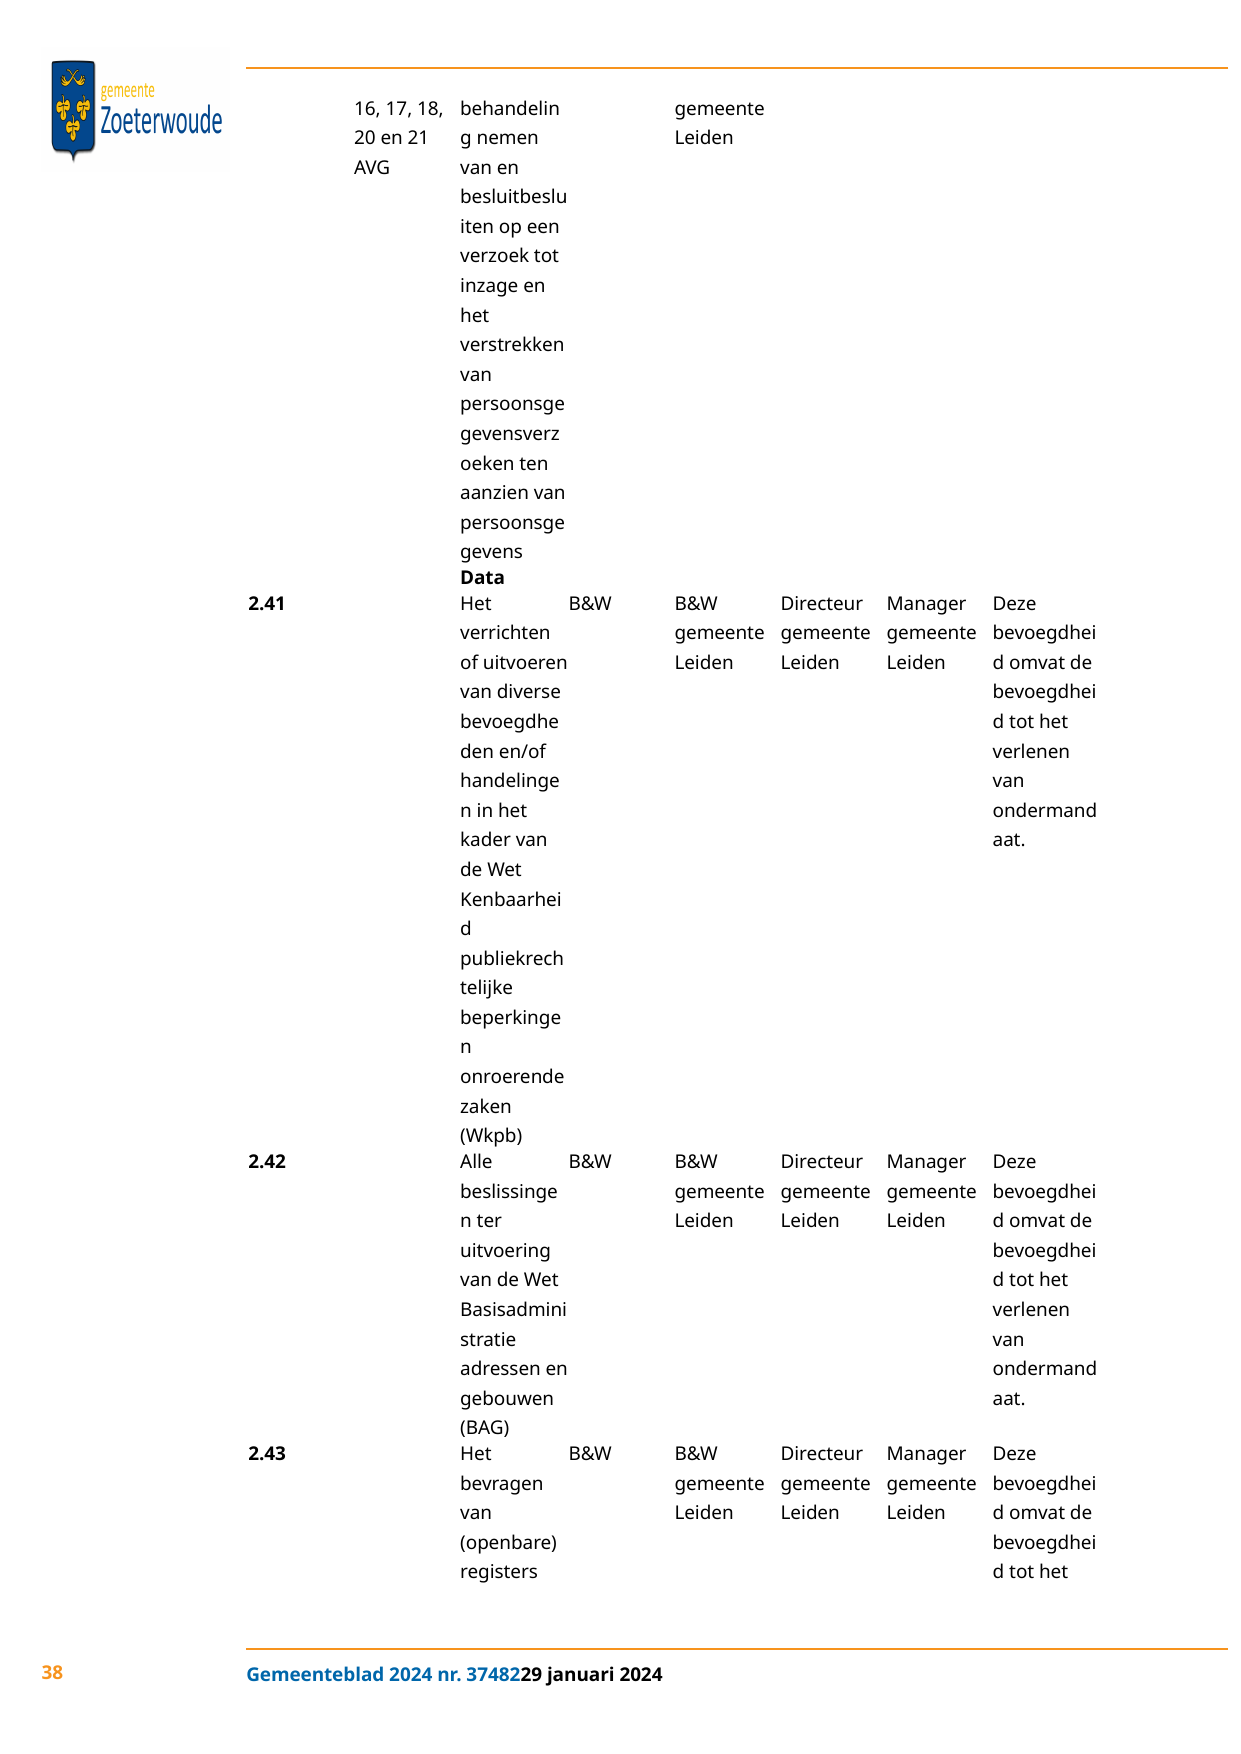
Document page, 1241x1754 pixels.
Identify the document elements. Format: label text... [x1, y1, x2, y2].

table_cell gemeente Leiden [674, 95, 780, 564]
table_cell [886, 564, 992, 590]
table_cell [568, 95, 674, 564]
table_cell [780, 564, 886, 590]
picture [41, 47, 231, 172]
table_cell Manager gemeente Leiden [886, 590, 992, 1148]
table_cell B&W [568, 1440, 674, 1584]
table_cell Manager gemeente Leiden [886, 1440, 992, 1584]
table_cell [354, 1148, 460, 1440]
table_cell B&W gemeente Leiden [674, 590, 780, 1148]
table_cell [674, 564, 780, 590]
table_cell [354, 590, 460, 1148]
table_cell Directeur gemeente Leiden [780, 1148, 886, 1440]
table_cell [354, 1440, 460, 1584]
table_cell [568, 564, 674, 590]
table_cell B&W [568, 1148, 674, 1440]
table_cell [886, 95, 992, 564]
table_cell Data [460, 564, 568, 590]
table_cell B&W gemeente Leiden [674, 1440, 780, 1584]
table_cell behandeling nemen van en besluitbesluiten op een verzoek tot inzage en het verstrekken van persoonsgegevensverzoeken ten aanzien van persoonsgegevens [460, 95, 568, 564]
table_cell Directeur gemeente Leiden [780, 590, 886, 1148]
table_cell Manager gemeente Leiden [886, 1148, 992, 1440]
table_cell Directeur gemeente Leiden [780, 1440, 886, 1584]
table_cell 16, 17, 18, 20 en 21 AVG [354, 95, 460, 564]
table_cell B&W [568, 590, 674, 1148]
table_cell [354, 564, 460, 590]
table_cell Deze bevoegdheid omvat de bevoegdheid tot het verlenen van ondermandaat. [993, 1148, 1098, 1440]
table_cell B&W gemeente Leiden [674, 1148, 780, 1440]
table_cell Deze bevoegdheid omvat de bevoegdheid tot het verlenen van ondermandaat. [993, 590, 1098, 1148]
table_cell [993, 564, 1098, 590]
table_cell [780, 95, 886, 564]
table_cell Het verrichten of uitvoeren van diverse bevoegdheden en/of handelingen in het kader van de Wet Kenbaarheid publiekrechtelijke beperkingen onroerende zaken (Wkpb) [460, 590, 568, 1148]
table_cell [248, 95, 354, 564]
table_cell 2.41 [248, 590, 354, 1148]
table_cell 2.42 [248, 1148, 354, 1440]
table_cell 2.43 [248, 1440, 354, 1584]
table_cell [993, 95, 1098, 564]
table_cell Deze bevoegdheid omvat de bevoegdheid tot het [993, 1440, 1098, 1584]
table_cell Alle beslissingen ter uitvoering van de Wet Basisadministratie adressen en gebouwen (BAG) [460, 1148, 568, 1440]
table_cell [248, 564, 354, 590]
table_cell Het bevragen van (openbare) registers [460, 1440, 568, 1584]
